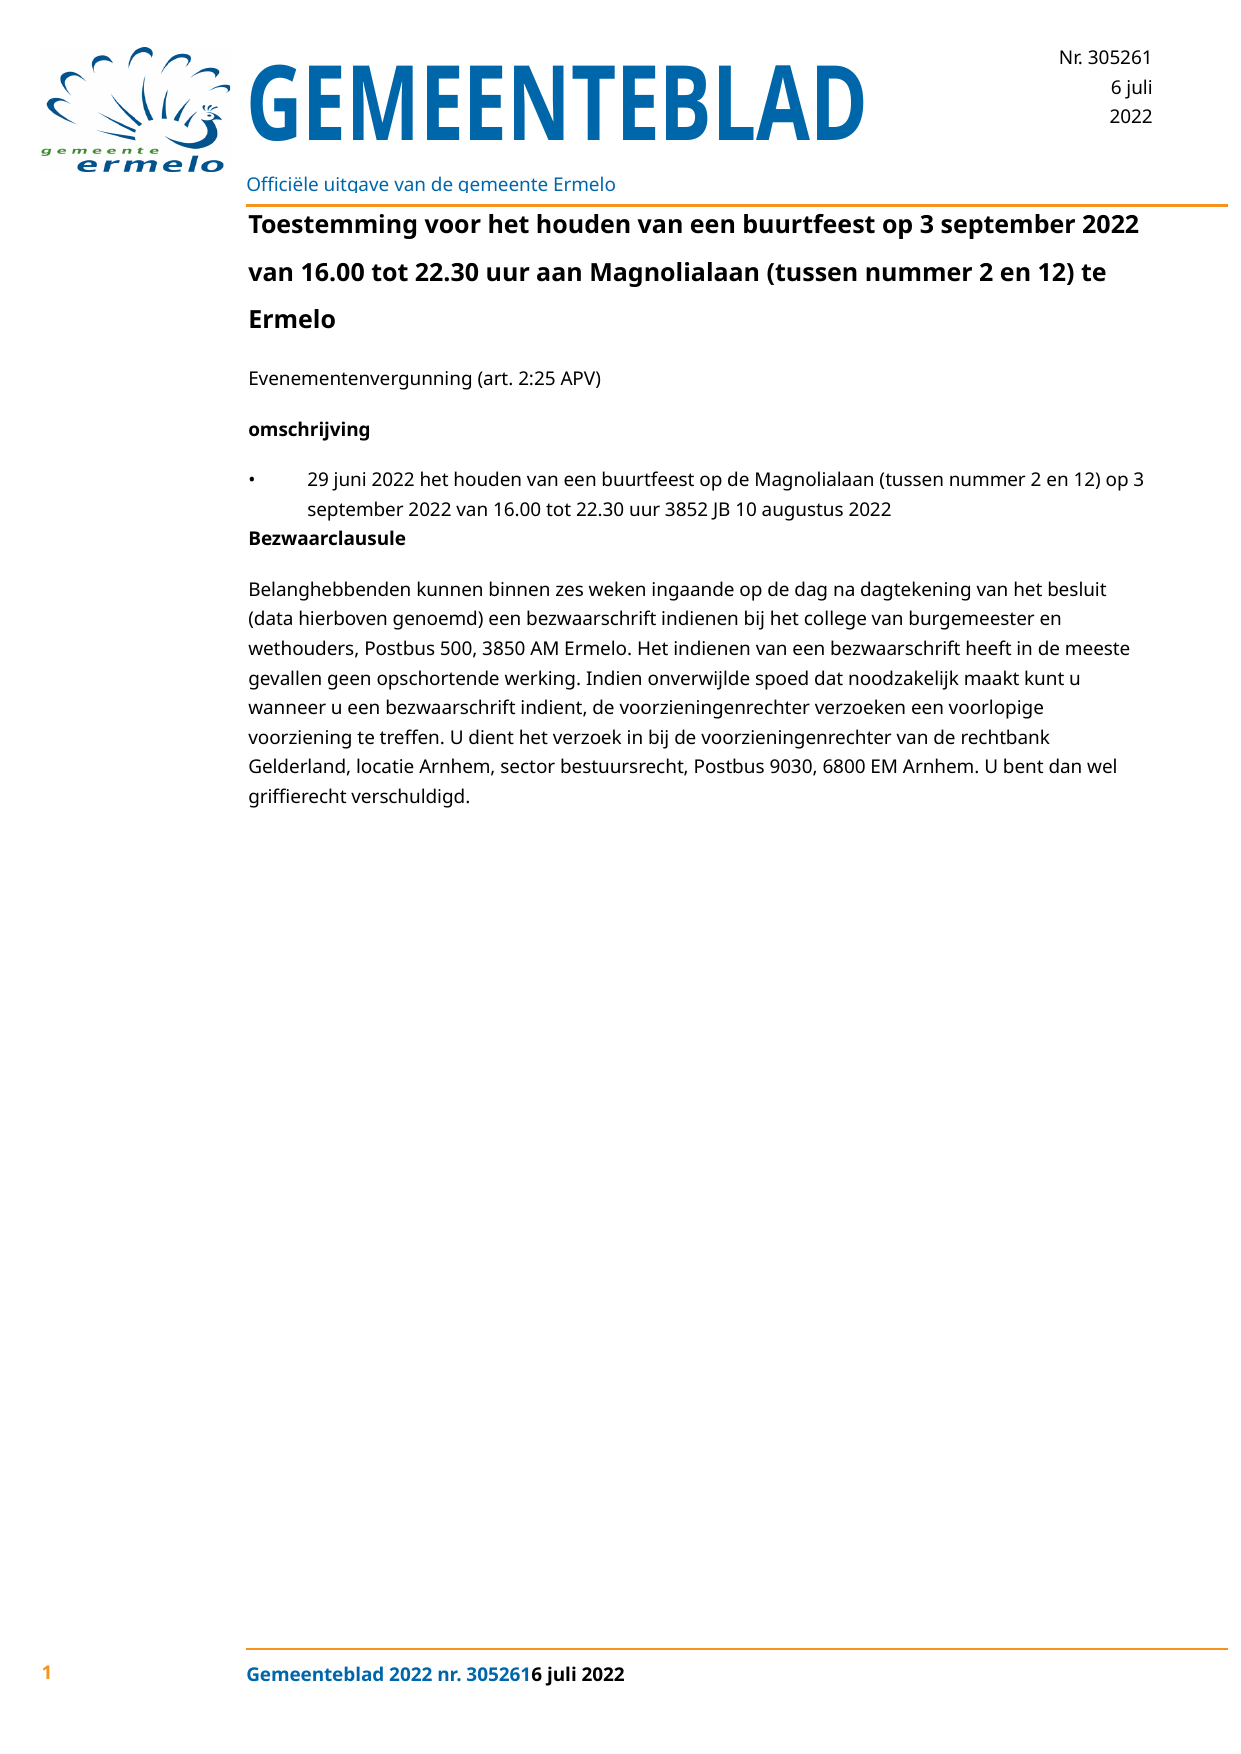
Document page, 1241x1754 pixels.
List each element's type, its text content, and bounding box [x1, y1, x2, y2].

text omschrijving [248, 416, 1152, 442]
text Bezwaarclausule [248, 526, 1152, 551]
text Toestemming voor het houden van een buurtfeest op 3 september 2022 van 16.00 tot 22.30 uur aan Magnolialaan (tussen nummer 2 en 12) te Ermelo [248, 207, 1152, 336]
text Belanghebbenden kunnen binnen zes weken ingaande op de dag na dagtekening van het besluit (data hierboven genoemd) een bezwaarschrift indienen bij het college van burgemeester en wethouders, Postbus 500, 3850 AM Ermelo. Het indienen van een bezwaarschrift heeft in de meeste gevallen geen opschortende werking. Indien onverwijlde spoed dat noodzakelijk maakt kunt u wanneer u een bezwaarschrift indient, de voorzieningenrechter verzoeken een voorlopige voorziening te treffen. U dient het verzoek in bij de voorzieningenrechter van de rechtbank Gelderland, locatie Arnhem, sector bestuursrecht, Postbus 9030, 6800 EM Arnhem. U bent dan wel griffierecht verschuldigd. [248, 576, 1152, 809]
text Evenementenvergunning (art. 2:25 APV) [248, 366, 1152, 391]
list 29 juni 2022 het houden van een buurtfeest op de Magnolialaan (tussen nummer 2 en 12) op 3 september 2022 van 16.00 tot 22.30 uur 3852 JB 10 augustus 2022 [248, 466, 1152, 522]
picture [41, 47, 231, 172]
